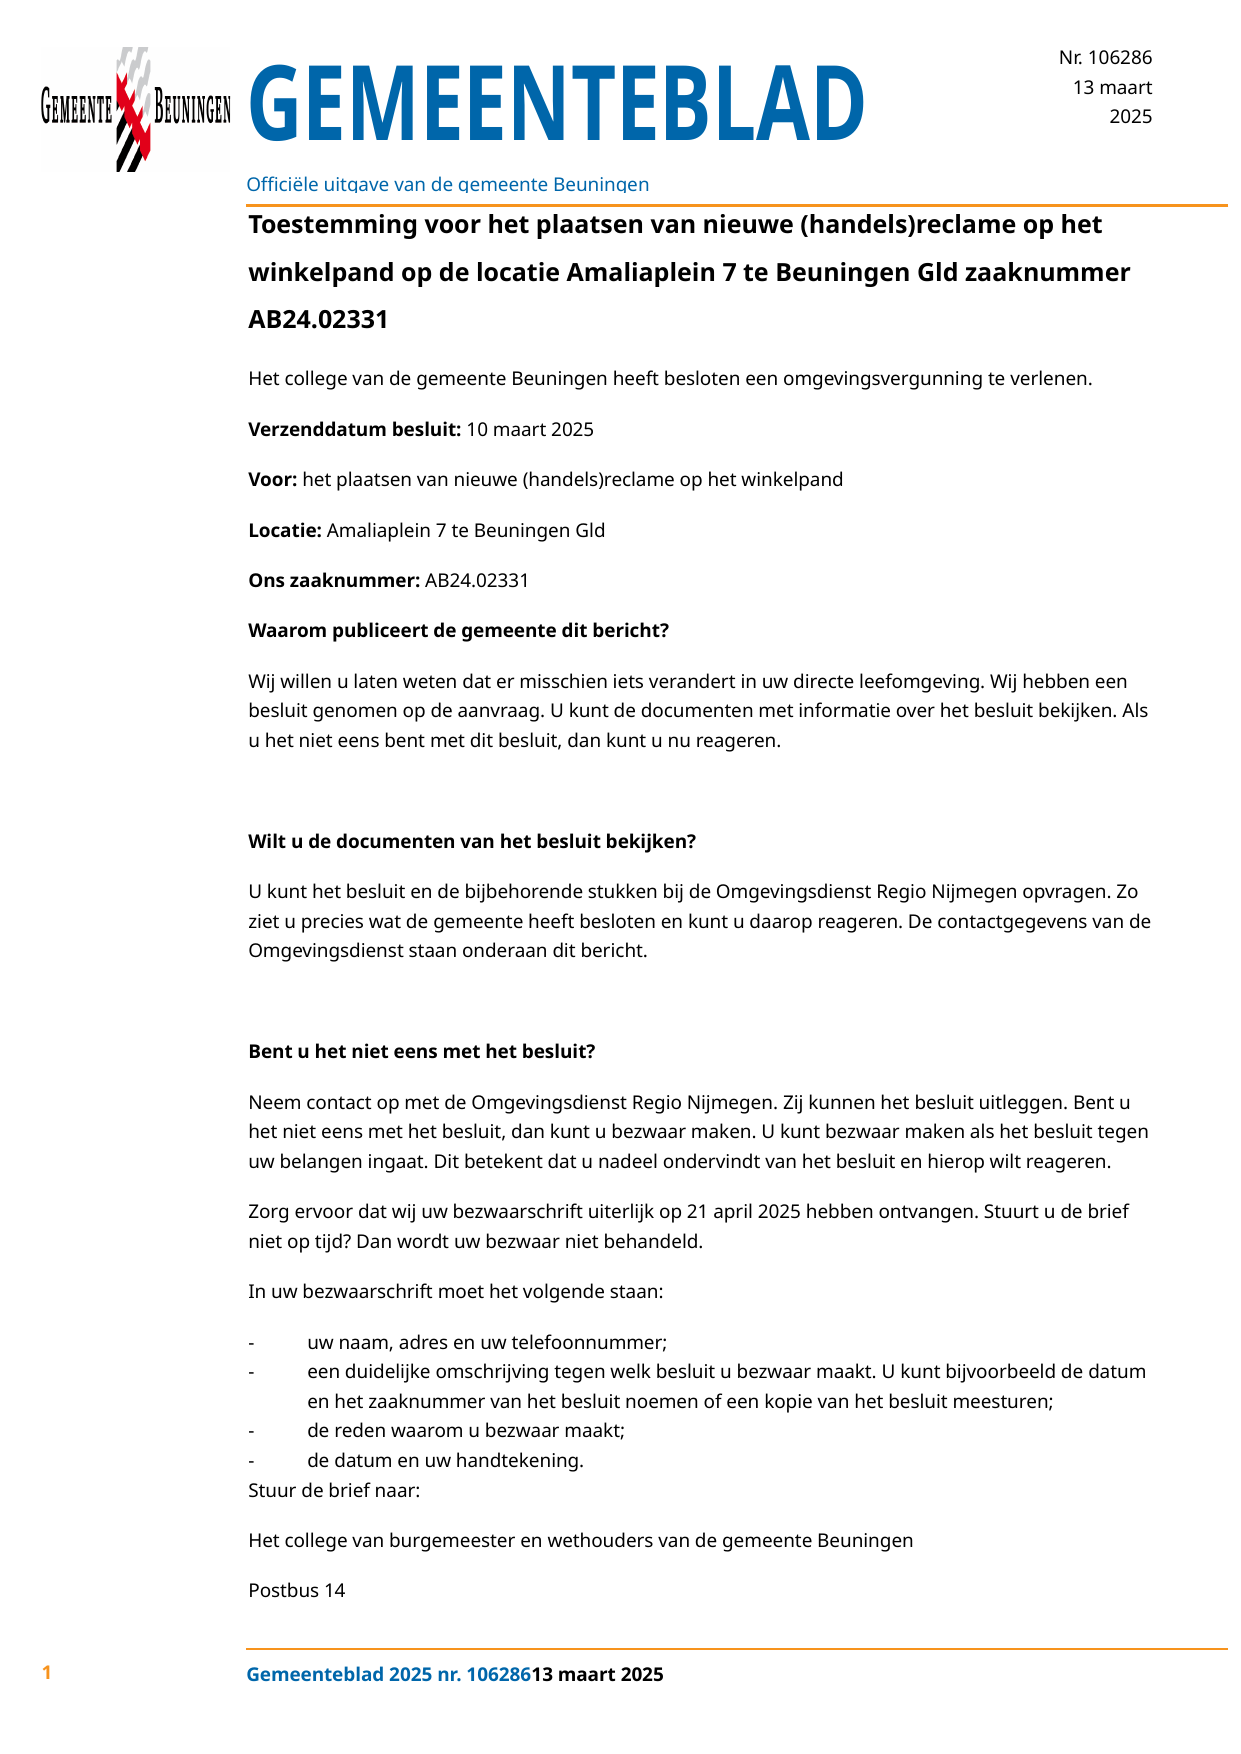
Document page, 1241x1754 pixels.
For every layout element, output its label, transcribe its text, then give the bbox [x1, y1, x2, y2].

text In uw bezwaarschrift moet het volgende staan: [248, 1278, 1152, 1304]
text Voor: het plaatsen van nieuwe (handels)reclame op het winkelpand [248, 466, 1152, 492]
text Wij willen u laten weten dat er misschien iets verandert in uw directe leefomgeving. Wij hebben een besluit genomen op de aanvraag. U kunt de documenten met informatie over het besluit bekijken. Als u het niet eens bent met dit besluit, dan kunt u nu reageren. [248, 668, 1152, 753]
text Zorg ervoor dat wij uw bezwaarschrift uiterlijk op 21 april 2025 hebben ontvangen. Stuurt u de brief niet op tijd? Dan wordt uw bezwaar niet behandeld. [248, 1198, 1152, 1254]
list de reden waarom u bezwaar maakt; [248, 1418, 1152, 1443]
text Ons zaaknummer: AB24.02331 [248, 567, 1152, 593]
text Toestemming voor het plaatsen van nieuwe (handels)reclame op het winkelpand op de locatie Amaliaplein 7 te Beuningen Gld zaaknummer AB24.02331 [248, 207, 1152, 336]
text Het college van de gemeente Beuningen heeft besloten een omgevingsvergunning te verlenen. [248, 366, 1152, 391]
text Het college van burgemeester en wethouders van de gemeente Beuningen [248, 1527, 1152, 1553]
list de datum en uw handtekening. [248, 1447, 1152, 1473]
list een duidelijke omschrijving tegen welk besluit u bezwaar maakt. U kunt bijvoorbeeld de datum en het zaaknummer van het besluit noemen of een kopie van het besluit meesturen; [248, 1358, 1152, 1414]
text Bent u het niet eens met het besluit? [248, 1038, 1152, 1064]
text Verzenddatum besluit: 10 maart 2025 [248, 416, 1152, 442]
text Locatie: Amaliaplein 7 te Beuningen Gld [248, 517, 1152, 542]
text Wilt u de documenten van het besluit bekijken? [248, 828, 1152, 854]
text Waarom publiceert de gemeente dit bericht? [248, 618, 1152, 643]
picture [41, 47, 231, 172]
text Postbus 14 [248, 1578, 1152, 1603]
text Stuur de brief naar: [248, 1477, 1152, 1502]
text Neem contact op met de Omgevingsdienst Regio Nijmegen. Zij kunnen het besluit uitleggen. Bent u het niet eens met het besluit, dan kunt u bezwaar maken. U kunt bezwaar maken als het besluit tegen uw belangen ingaat. Dit betekent dat u nadeel ondervindt van het besluit en hierop wilt reageren. [248, 1089, 1152, 1174]
list uw naam, adres en uw telefoonnummer; [248, 1329, 1152, 1354]
text U kunt het besluit en de bijbehorende stukken bij de Omgevingsdienst Regio Nijmegen opvragen. Zo ziet u precies wat de gemeente heeft besloten en kunt u daarop reageren. De contactgegevens van de Omgevingsdienst staan onderaan dit bericht. [248, 878, 1152, 963]
